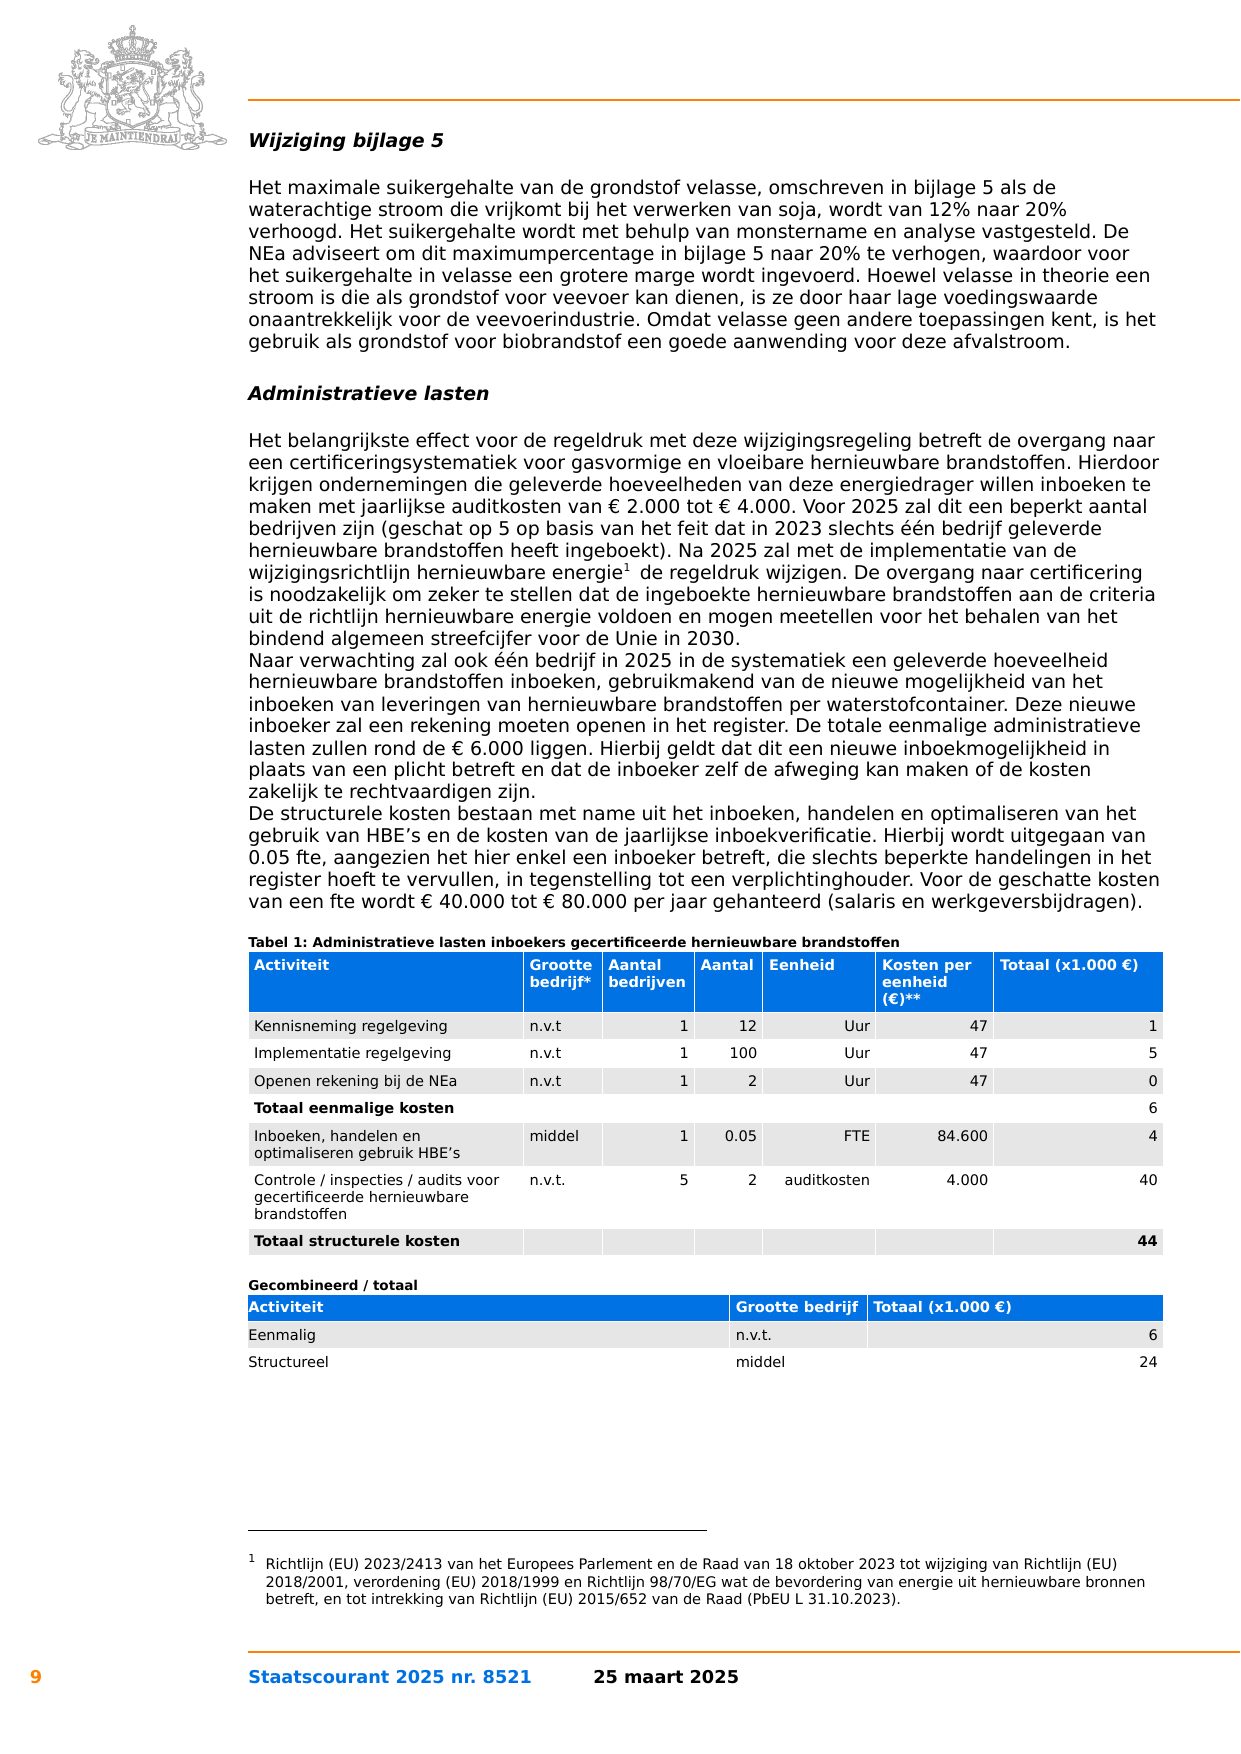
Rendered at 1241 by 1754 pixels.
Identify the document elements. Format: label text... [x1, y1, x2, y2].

table_cell 44 [994, 1229, 1163, 1255]
table_cell 24 [868, 1349, 1163, 1376]
table_cell Inboeken, handelen en optimaliseren gebruik HBE’s [249, 1123, 523, 1166]
subtitle Wijziging bijlage 5 [248, 130, 1163, 152]
table_cell Structureel [248, 1349, 729, 1376]
table_cell 4.000 [876, 1167, 993, 1227]
table_cell 1 [603, 1068, 694, 1094]
table_cell 6 [868, 1322, 1163, 1348]
text Richtlijn (EU) 2023/2413 van het Europees Parlement en de Raad van 18 oktober 2023 tot wijziging van Richtlijn (EU) 2018/2001, verordening (EU) 2018/1999 en Richtlijn 98/70/EG wat de bevordering van energie uit hernieuwbare bronnen betreft, en tot intrekking van Richtlijn (EU) 2015/652 van de Raad (PbEU L 31.10.2023). [248, 1552, 1163, 1608]
table_cell 1 [994, 1013, 1163, 1039]
table_cell 5 [994, 1041, 1163, 1067]
table_cell [603, 1229, 694, 1255]
table_cell 47 [876, 1041, 993, 1067]
table_cell [876, 1095, 993, 1122]
table_cell 12 [695, 1013, 762, 1039]
table_cell 4 [994, 1123, 1163, 1166]
table_cell Uur [763, 1068, 875, 1094]
table_cell [524, 1229, 602, 1255]
table_cell Aantal [695, 952, 762, 1012]
table_cell 6 [994, 1095, 1163, 1122]
subtitle Administratieve lasten [248, 383, 1163, 405]
table_cell middel [730, 1349, 867, 1376]
table_cell Totaal structurele kosten [249, 1229, 523, 1255]
table_cell 1 [603, 1041, 694, 1067]
table_header Gecombineerd / totaal [248, 1278, 1163, 1293]
table_cell [603, 1095, 694, 1122]
table_cell Uur [763, 1041, 875, 1067]
table_cell [763, 1095, 875, 1122]
table_cell 84.600 [876, 1123, 993, 1166]
table_cell Totaal eenmalige kosten [249, 1095, 523, 1122]
table_cell [763, 1229, 875, 1255]
table_cell 0 [994, 1068, 1163, 1094]
table_cell auditkosten [763, 1167, 875, 1227]
table_cell Totaal (x1.000 €) [994, 952, 1163, 1012]
table_cell 100 [695, 1041, 762, 1067]
table_cell Controle / inspecties / audits voor gecertificeerde hernieuwbare brandstoffen [249, 1167, 523, 1227]
table_cell n.v.t. [730, 1322, 867, 1348]
table_cell Openen rekening bij de NEa [249, 1068, 523, 1094]
table_cell Eenheid [763, 952, 875, 1012]
text De structurele kosten bestaan met name uit het inboeken, handelen en optimaliseren van het gebruik van HBE’s en de kosten van de jaarlijkse inboekverificatie. Hierbij wordt uitgegaan van 0.05 fte, aangezien het hier enkel een inboeker betreft, die slechts beperkte handelingen in het register hoeft te vervullen, in tegenstelling tot een verplichtinghouder. Voor de geschatte kosten van een fte wordt € 40.000 tot € 80.000 per jaar gehanteerd (salaris en werkgeversbijdragen). [248, 803, 1163, 913]
text Naar verwachting zal ook één bedrijf in 2025 in de systematiek een geleverde hoeveelheid hernieuwbare brandstoffen inboeken, gebruikmakend van de nieuwe mogelijkheid van het inboeken van leveringen van hernieuwbare brandstoffen per waterstofcontainer. Deze nieuwe inboeker zal een rekening moeten openen in het register. De totale eenmalige administratieve lasten zullen rond de € 6.000 liggen. Hierbij geldt dat dit een nieuwe inboekmogelijkheid in plaats van een plicht betreft en dat de inboeker zelf de afweging kan maken of de kosten zakelijk te rechtvaardigen zijn. [248, 649, 1163, 803]
table_cell 47 [876, 1013, 993, 1039]
table_cell Grootte bedrijf [730, 1295, 867, 1321]
picture [38, 25, 227, 150]
table_cell Activiteit [249, 952, 523, 1012]
table_cell n.v.t [524, 1041, 602, 1067]
text Het maximale suikergehalte van de grondstof velasse, omschreven in bijlage 5 als de waterachtige stroom die vrijkomt bij het verwerken van soja, wordt van 12% naar 20% verhoogd. Het suikergehalte wordt met behulp van monstername en analyse vastgesteld. De NEa adviseert om dit maximumpercentage in bijlage 5 naar 20% te verhogen, waardoor voor het suikergehalte in velasse een grotere marge wordt ingevoerd. Hoewel velasse in theorie een stroom is die als grondstof voor veevoer kan dienen, is ze door haar lage voedingswaarde onaantrekkelijk voor de veevoerindustrie. Omdat velasse geen andere toepassingen kent, is het gebruik als grondstof voor biobrandstof een goede aanwending voor deze afvalstroom. [248, 177, 1163, 353]
table_cell Grootte bedrijf* [524, 952, 602, 1012]
table_cell 1 [603, 1013, 694, 1039]
table_cell [876, 1229, 993, 1255]
table_cell 47 [876, 1068, 993, 1094]
table_cell middel [524, 1123, 602, 1166]
table_cell n.v.t [524, 1013, 602, 1039]
table_cell 5 [603, 1167, 694, 1227]
table_cell [695, 1229, 762, 1255]
table_cell Kosten per eenheid (€)** [876, 952, 993, 1012]
table_cell 40 [994, 1167, 1163, 1227]
text Het belangrijkste effect voor de regeldruk met deze wijzigingsregeling betreft de overgang naar een certificeringsystematiek voor gasvormige en vloeibare hernieuwbare brandstoffen. Hierdoor krijgen ondernemingen die geleverde hoeveelheden van deze energiedrager willen inboeken te maken met jaarlijkse auditkosten van € 2.000 tot € 4.000. Voor 2025 zal dit een beperkt aantal bedrijven zijn (geschat op 5 op basis van het feit dat in 2023 slechts één bedrijf geleverde hernieuwbare brandstoffen heeft ingeboekt). Na 2025 zal met de implementatie van de wijzigingsrichtlijn hernieuwbare energie de regeldruk wijzigen. De overgang naar certificering is noodzakelijk om zeker te stellen dat de ingeboekte hernieuwbare brandstoffen aan de criteria uit de richtlijn hernieuwbare energie voldoen en mogen meetellen voor het behalen van het bindend algemeen streefcijfer voor de Unie in 2030. [248, 430, 1163, 649]
table_cell Uur [763, 1013, 875, 1039]
table_cell n.v.t [524, 1068, 602, 1094]
table_cell 2 [695, 1068, 762, 1094]
table_cell Eenmalig [248, 1322, 729, 1348]
table_cell 0.05 [695, 1123, 762, 1166]
table_cell [695, 1095, 762, 1122]
table_cell Totaal (x1.000 €) [868, 1295, 1163, 1321]
table_cell FTE [763, 1123, 875, 1166]
table_cell 1 [603, 1123, 694, 1166]
table_header Tabel 1: Administratieve lasten inboekers gecertificeerde hernieuwbare brandstoffen [248, 935, 1163, 951]
table_cell [524, 1095, 602, 1122]
table_cell Aantal bedrijven [603, 952, 694, 1012]
table_cell Implementatie regelgeving [249, 1041, 523, 1067]
table_cell Activiteit [248, 1295, 729, 1321]
table_cell 2 [695, 1167, 762, 1227]
table_cell Kennisneming regelgeving [249, 1013, 523, 1039]
table_cell n.v.t. [524, 1167, 602, 1227]
